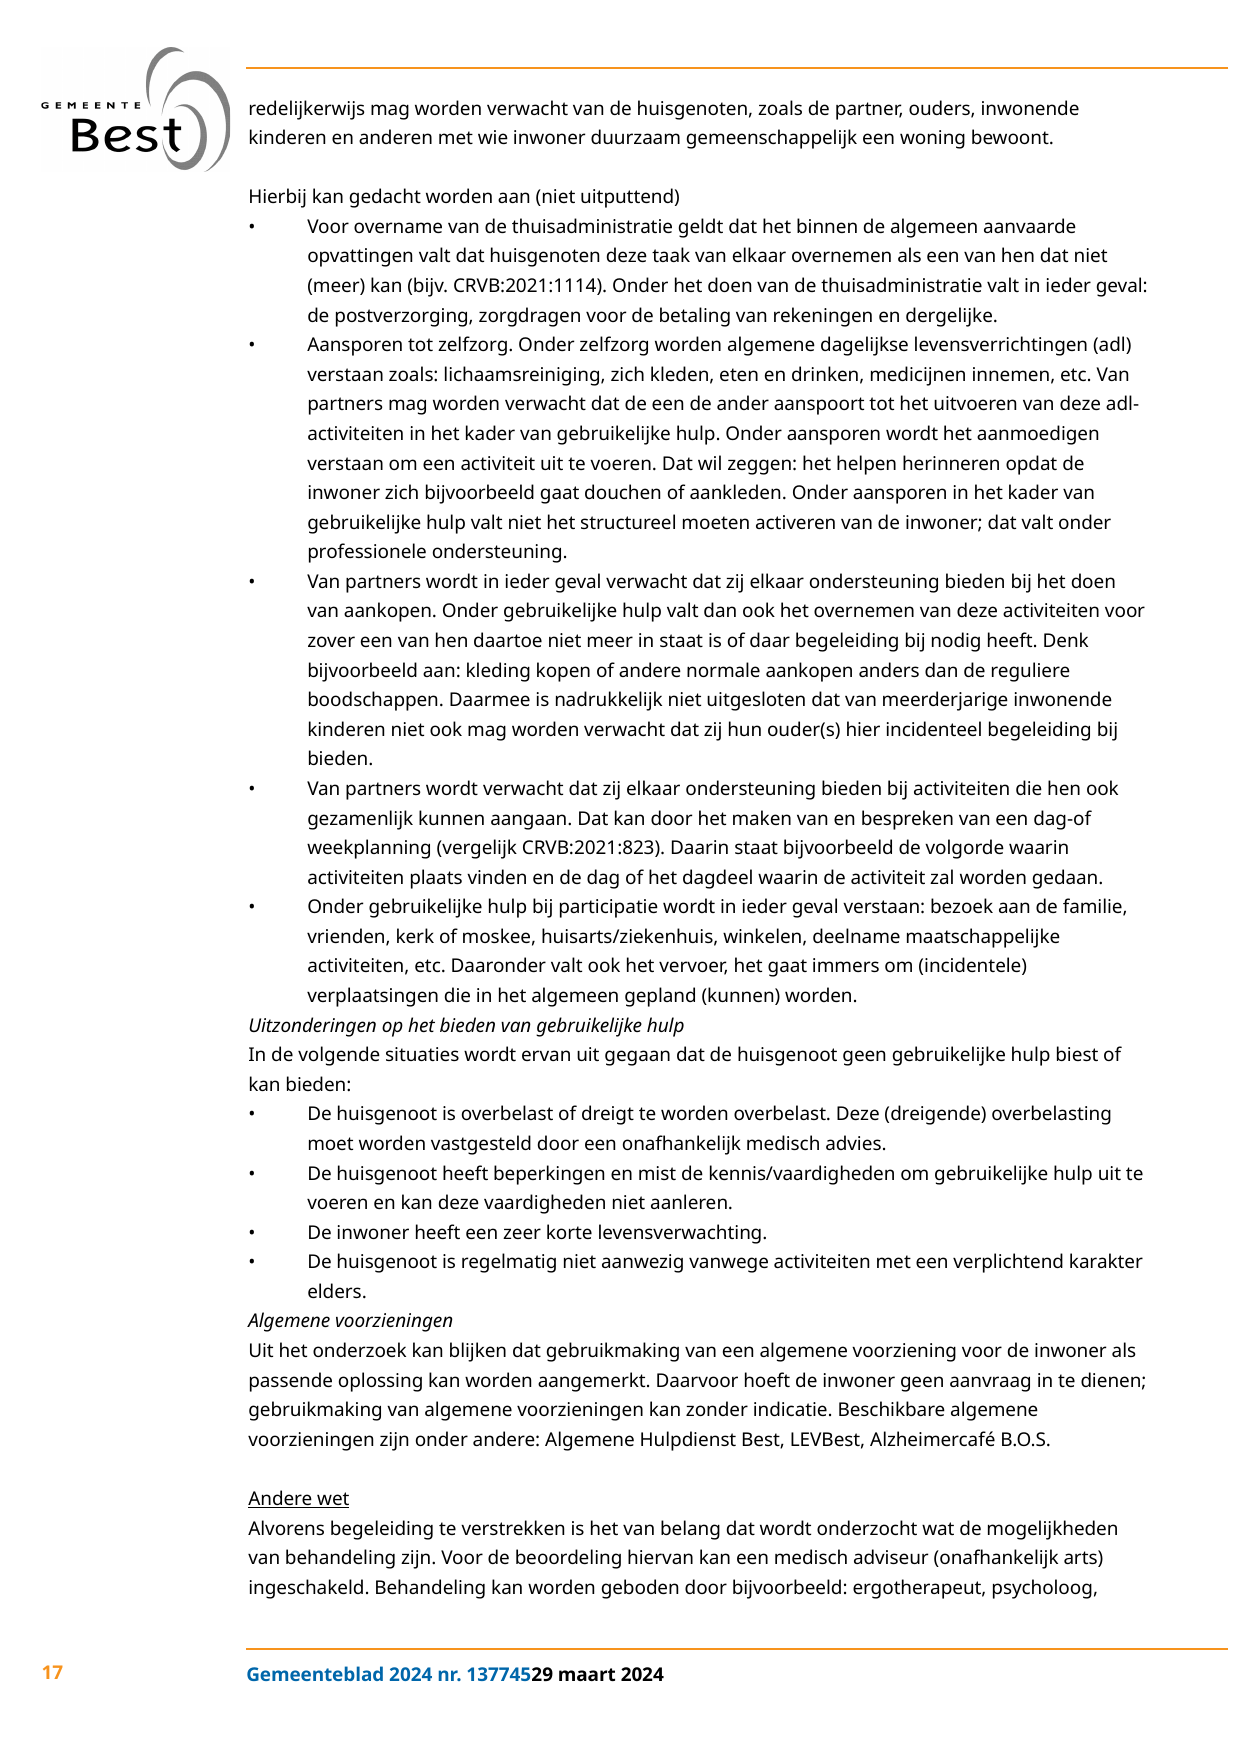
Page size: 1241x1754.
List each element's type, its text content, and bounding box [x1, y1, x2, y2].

text Uitzonderingen op het bieden van gebruikelijke hulp [248, 1012, 1152, 1038]
list Van partners wordt verwacht dat zij elkaar ondersteuning bieden bij activiteiten die hen ook gezamenlijk kunnen aangaan. Dat kan door het maken van en bespreken van een dag-of weekplanning (vergelijk CRVB:2021:823). Daarin staat bijvoorbeeld de volgorde waarin activiteiten plaats vinden en de dag of het dagdeel waarin de activiteit zal worden gedaan. [248, 775, 1152, 890]
list Voor overname van de thuisadministratie geldt dat het binnen de algemeen aanvaarde opvattingen valt dat huisgenoten deze taak van elkaar overnemen als een van hen dat niet (meer) kan (bijv. CRVB:2021:1114). Onder het doen van de thuisadministratie valt in ieder geval: de postverzorging, zorgdragen voor de betaling van rekeningen en dergelijke. [248, 213, 1152, 328]
picture [41, 47, 231, 172]
list Van partners wordt in ieder geval verwacht dat zij elkaar ondersteuning bieden bij het doen van aankopen. Onder gebruikelijke hulp valt dan ook het overnemen van deze activiteiten voor zover een van hen daartoe niet meer in staat is of daar begeleiding bij nodig heeft. Denk bijvoorbeeld aan: kleding kopen of andere normale aankopen anders dan de reguliere boodschappen. Daarmee is nadrukkelijk niet uitgesloten dat van meerderjarige inwonende kinderen niet ook mag worden verwacht dat zij hun ouder(s) hier incidenteel begeleiding bij bieden. [248, 568, 1152, 771]
text In de volgende situaties wordt ervan uit gegaan dat de huisgenoot geen gebruikelijke hulp biest of kan bieden: [248, 1041, 1152, 1097]
text Andere wet [248, 1485, 1152, 1511]
list De inwoner heeft een zeer korte levensverwachting. [248, 1219, 1152, 1245]
list De huisgenoot is regelmatig niet aanwezig vanwege activiteiten met een verplichtend karakter elders. [248, 1248, 1152, 1304]
list De huisgenoot heeft beperkingen en mist de kennis/vaardigheden om gebruikelijke hulp uit te voeren en kan deze vaardigheden niet aanleren. [248, 1160, 1152, 1215]
list De huisgenoot is overbelast of dreigt te worden overbelast. Deze (dreigende) overbelasting moet worden vastgesteld door een onafhankelijk medisch advies. [248, 1101, 1152, 1156]
text Hierbij kan gedacht worden aan (niet uitputtend) [248, 183, 1152, 209]
text Uit het onderzoek kan blijken dat gebruikmaking van een algemene voorziening voor de inwoner als passende oplossing kan worden aangemerkt. Daarvoor hoeft de inwoner geen aanvraag in te dienen; gebruikmaking van algemene voorzieningen kan zonder indicatie. Beschikbare algemene voorzieningen zijn onder andere: Algemene Hulpdienst Best, LEVBest, Alzheimercafé B.O.S. [248, 1337, 1152, 1452]
list Onder gebruikelijke hulp bij participatie wordt in ieder geval verstaan: bezoek aan de familie, vrienden, kerk of moskee, huisarts/ziekenhuis, winkelen, deelname maatschappelijke activiteiten, etc. Daaronder valt ook het vervoer, het gaat immers om (incidentele) verplaatsingen die in het algemeen gepland (kunnen) worden. [248, 893, 1152, 1008]
text Alvorens begeleiding te verstrekken is het van belang dat wordt onderzocht wat de mogelijkheden van behandeling zijn. Voor de beoordeling hiervan kan een medisch adviseur (onafhankelijk arts) ingeschakeld. Behandeling kan worden geboden door bijvoorbeeld: ergotherapeut, psycholoog, [248, 1515, 1152, 1600]
text Algemene voorzieningen [248, 1308, 1152, 1333]
list Aansporen tot zelfzorg. Onder zelfzorg worden algemene dagelijkse levensverrichtingen (adl) verstaan zoals: lichaamsreiniging, zich kleden, eten en drinken, medicijnen innemen, etc. Van partners mag worden verwacht dat de een de ander aanspoort tot het uitvoeren van deze adl-activiteiten in het kader van gebruikelijke hulp. Onder aansporen wordt het aanmoedigen verstaan om een activiteit uit te voeren. Dat wil zeggen: het helpen herinneren opdat de inwoner zich bijvoorbeeld gaat douchen of aankleden. Onder aansporen in het kader van gebruikelijke hulp valt niet het structureel moeten activeren van de inwoner; dat valt onder professionele ondersteuning. [248, 331, 1152, 564]
text redelijkerwijs mag worden verwacht van de huisgenoten, zoals de partner, ouders, inwonende kinderen en anderen met wie inwoner duurzaam gemeenschappelijk een woning bewoont. [248, 95, 1152, 150]
